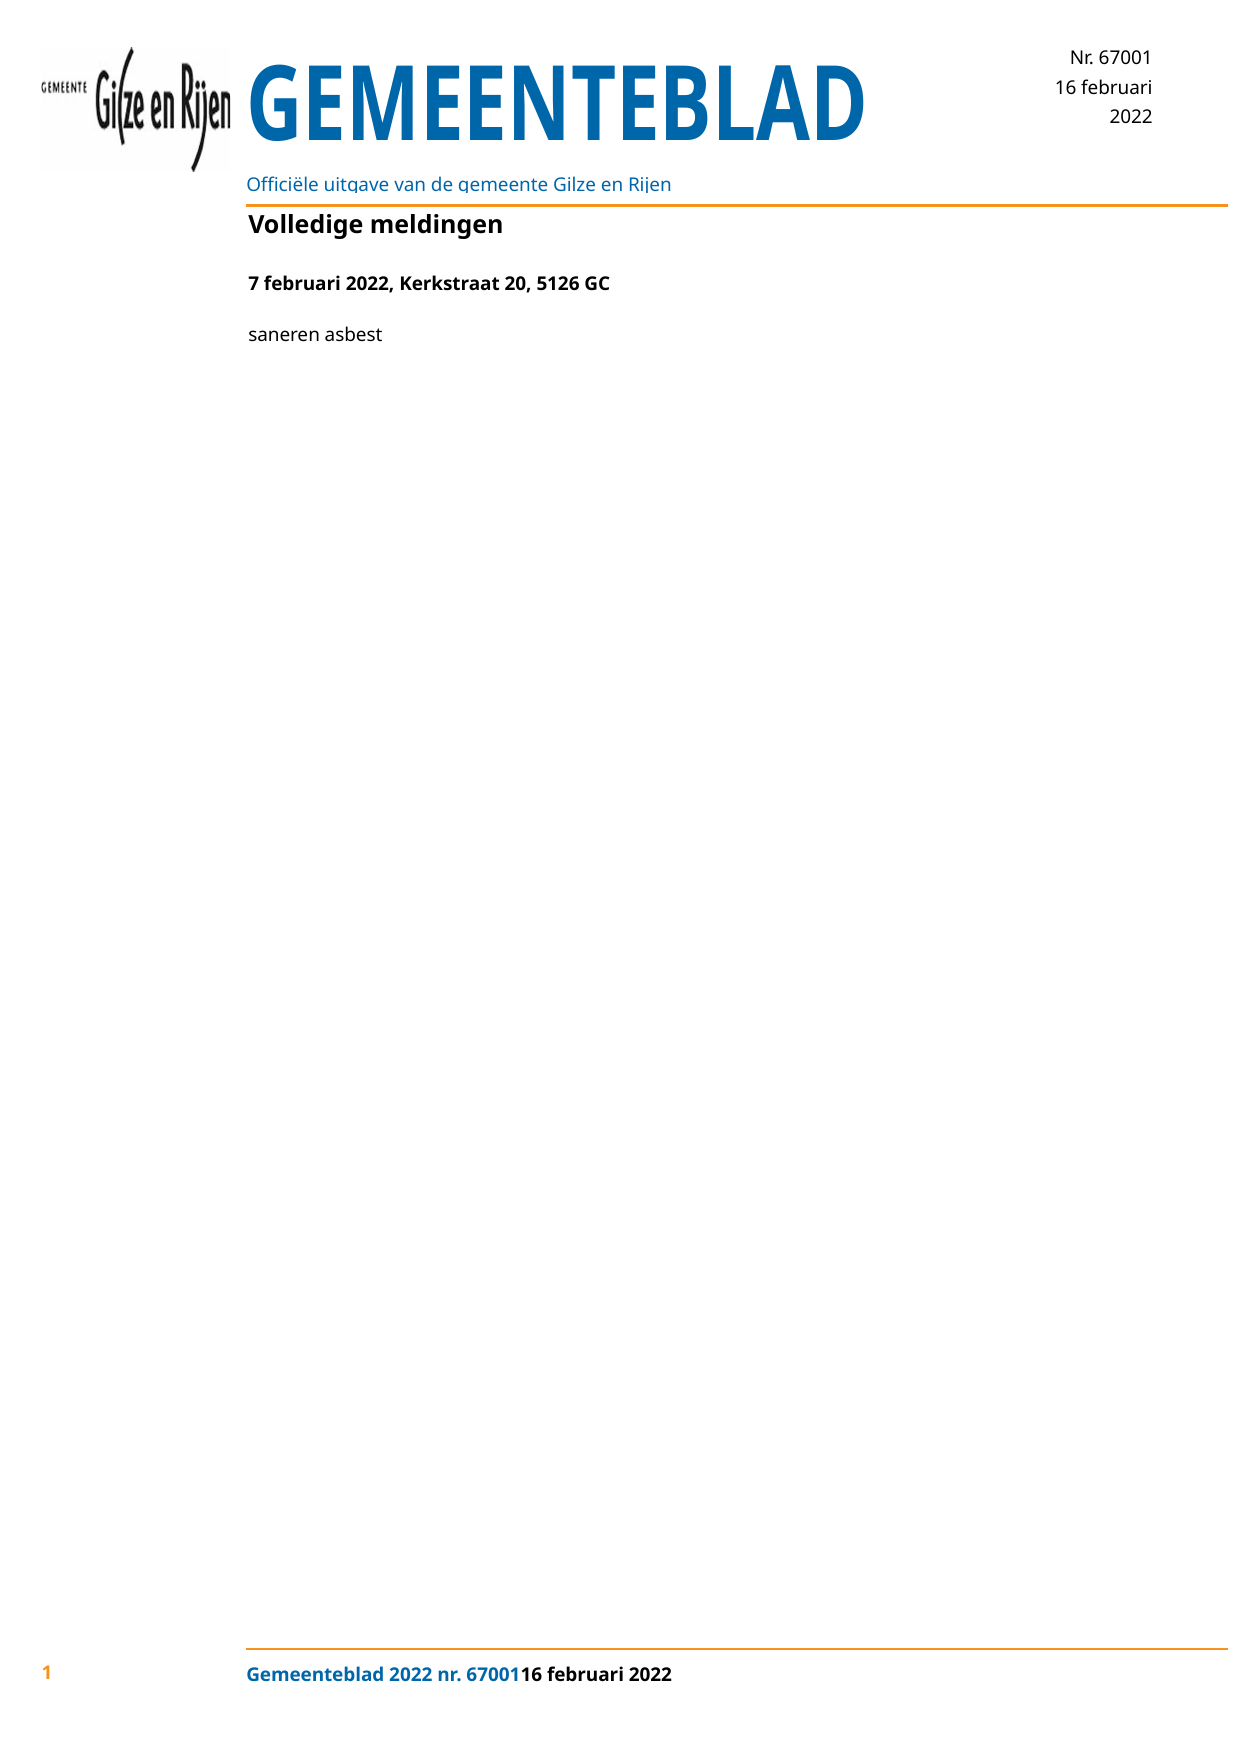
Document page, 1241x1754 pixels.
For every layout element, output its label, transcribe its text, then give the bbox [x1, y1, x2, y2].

text Volledige meldingen [248, 207, 1152, 241]
text saneren asbest [248, 321, 1152, 346]
picture [41, 47, 231, 172]
text 7 februari 2022, Kerkstraat 20, 5126 GC [248, 270, 1152, 296]
